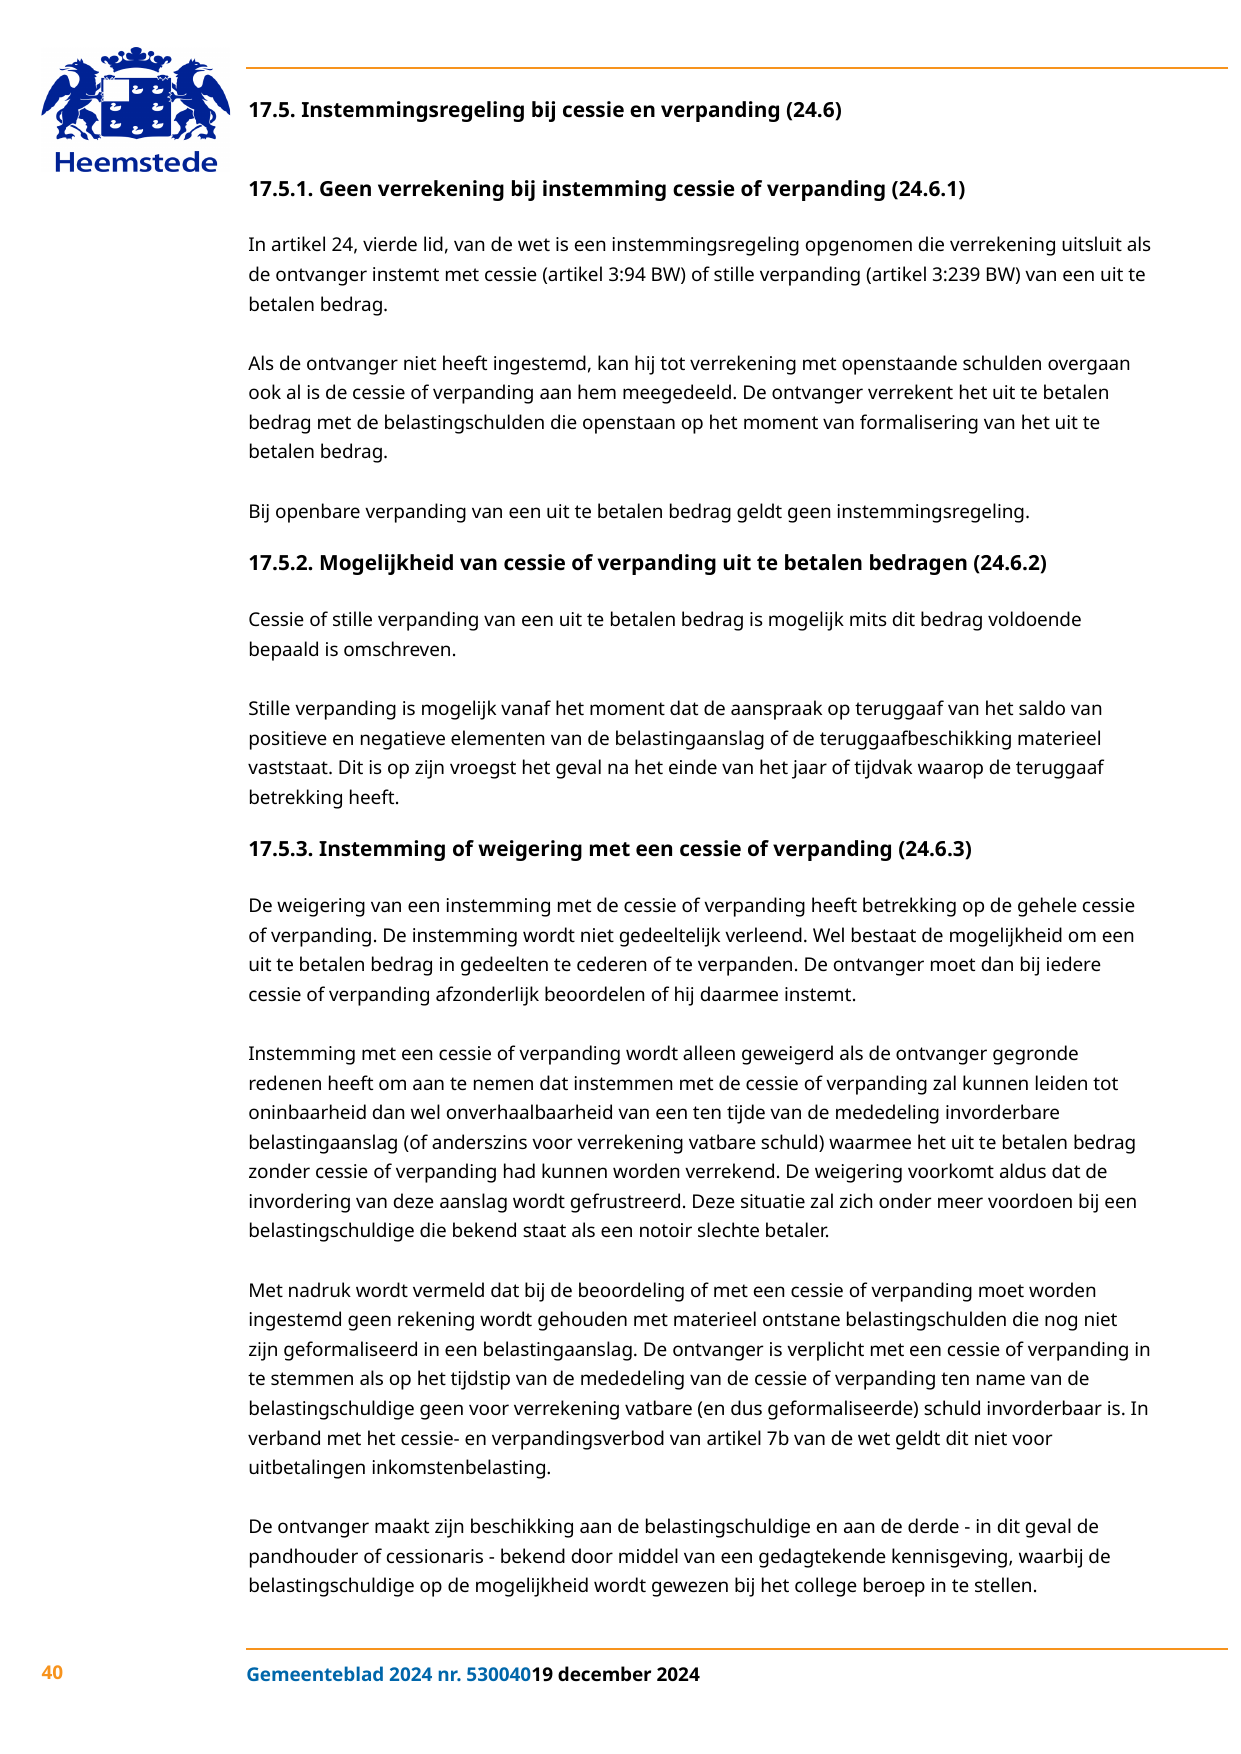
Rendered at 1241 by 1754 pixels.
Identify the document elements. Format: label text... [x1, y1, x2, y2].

text 17.5.2. Mogelijkheid van cessie of verpanding uit te betalen bedragen (24.6.2) [248, 548, 1152, 577]
text 17.5.1. Geen verrekening bij instemming cessie of verpanding (24.6.1) [248, 174, 1152, 202]
text Instemming met een cessie of verpanding wordt alleen geweigerd als de ontvanger gegronde redenen heeft om aan te nemen dat instemmen met de cessie of verpanding zal kunnen leiden tot oninbaarheid dan wel onverhaalbaarheid van een ten tijde van de mededeling invorderbare belastingaanslag (of anderszins voor verrekening vatbare schuld) waarmee het uit te betalen bedrag zonder cessie of verpanding had kunnen worden verrekend. De weigering voorkomt aldus dat de invordering van deze aanslag wordt gefrustreerd. Deze situatie zal zich onder meer voordoen bij een belastingschuldige die bekend staat als een notoir slechte betaler. [248, 1040, 1152, 1243]
text Bij openbare verpanding van een uit te betalen bedrag geldt geen instemmingsregeling. [248, 498, 1152, 524]
text 17.5. Instemmingsregeling bij cessie en verpanding (24.6) [248, 95, 1152, 123]
text 17.5.3. Instemming of weigering met een cessie of verpanding (24.6.3) [248, 834, 1152, 863]
text De weigering van een instemming met de cessie of verpanding heeft betrekking op de gehele cessie of verpanding. De instemming wordt niet gedeeltelijk verleend. Wel bestaat de mogelijkheid om een uit te betalen bedrag in gedeelten te cederen of te verpanden. De ontvanger moet dan bij iedere cessie of verpanding afzonderlijk beoordelen of hij daarmee instemt. [248, 892, 1152, 1007]
text Stille verpanding is mogelijk vanaf het moment dat de aanspraak op teruggaaf van het saldo van positieve en negatieve elementen van de belastingaanslag of de teruggaafbeschikking materieel vaststaat. Dit is op zijn vroegst het geval na het einde van het jaar of tijdvak waarop de teruggaaf betrekking heeft. [248, 695, 1152, 809]
text Cessie of stille verpanding van een uit te betalen bedrag is mogelijk mits dit bedrag voldoende bepaald is omschreven. [248, 606, 1152, 662]
text Met nadruk wordt vermeld dat bij de beoordeling of met een cessie of verpanding moet worden ingestemd geen rekening wordt gehouden met materieel ontstane belastingschulden die nog niet zijn geformaliseerd in een belastingaanslag. De ontvanger is verplicht met een cessie of verpanding in te stemmen als op het tijdstip van de mededeling van de cessie of verpanding ten name van de belastingschuldige geen voor verrekening vatbare (en dus geformaliseerde) schuld invorderbaar is. In verband met het cessie- en verpandingsverbod van artikel 7b van de wet geldt dit niet voor uitbetalingen inkomstenbelasting. [248, 1277, 1152, 1480]
text Als de ontvanger niet heeft ingestemd, kan hij tot verrekening met openstaande schulden overgaan ook al is de cessie of verpanding aan hem meegedeeld. De ontvanger verrekent het uit te betalen bedrag met de belastingschulden die openstaan op het moment van formalisering van het uit te betalen bedrag. [248, 350, 1152, 464]
text De ontvanger maakt zijn beschikking aan de belastingschuldige en aan de derde - in dit geval de pandhouder of cessionaris - bekend door middel van een gedagtekende kennisgeving, waarbij de belastingschuldige op de mogelijkheid wordt gewezen bij het college beroep in te stellen. [248, 1513, 1152, 1598]
picture [41, 47, 231, 172]
text In artikel 24, vierde lid, van de wet is een instemmingsregeling opgenomen die verrekening uitsluit als de ontvanger instemt met cessie (artikel 3:94 BW) of stille verpanding (artikel 3:239 BW) van een uit te betalen bedrag. [248, 232, 1152, 317]
